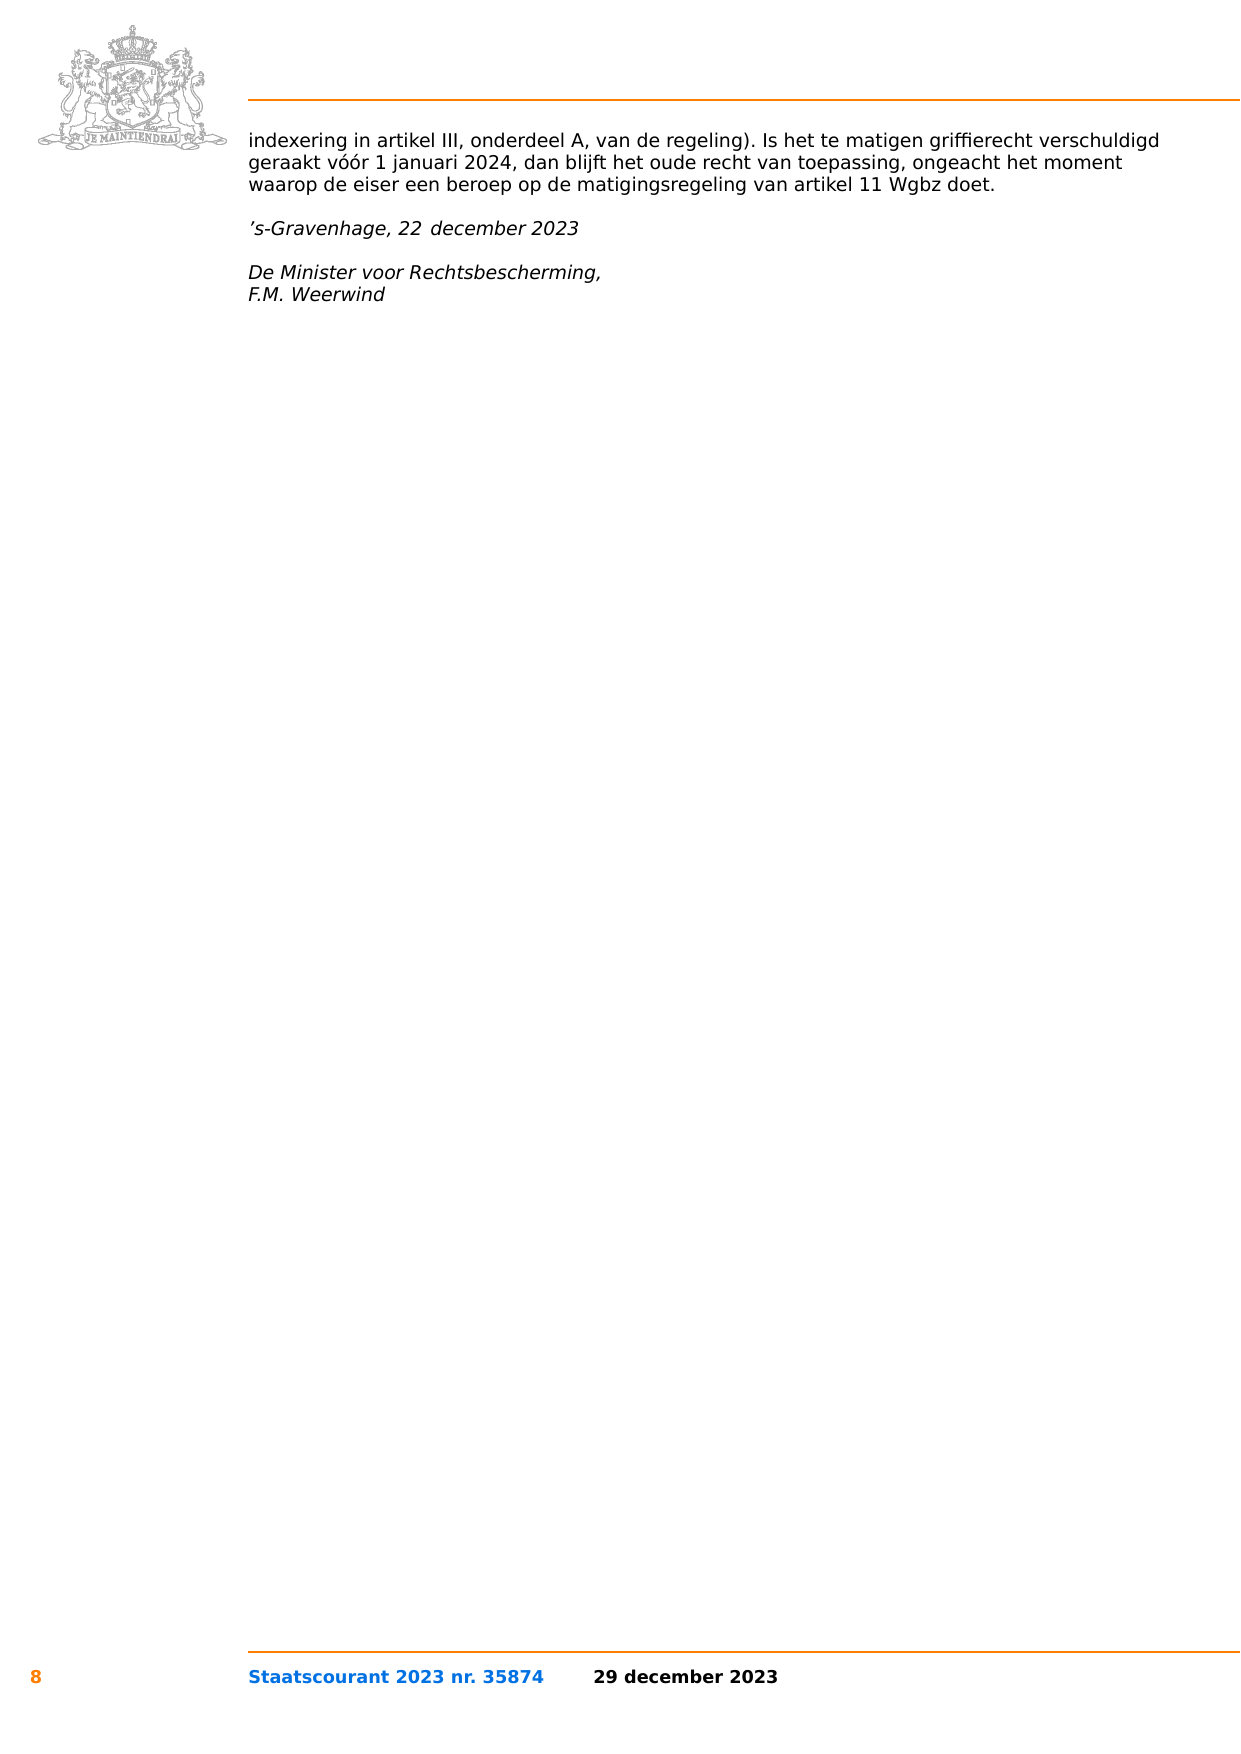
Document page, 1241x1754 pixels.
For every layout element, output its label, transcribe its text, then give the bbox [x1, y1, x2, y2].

text De Minister voor Rechtsbescherming, F.M. Weerwind [248, 262, 1163, 306]
text ’s-Gravenhage, 22 december 2023 [248, 218, 1163, 240]
text indexering in artikel III, onderdeel A, van de regeling). Is het te matigen griffierecht verschuldigd geraakt vóór 1 januari 2024, dan blijft het oude recht van toepassing, ongeacht het moment waarop de eiser een beroep op de matigingsregeling van artikel 11 Wgbz doet. [248, 130, 1163, 196]
picture [38, 25, 227, 150]
